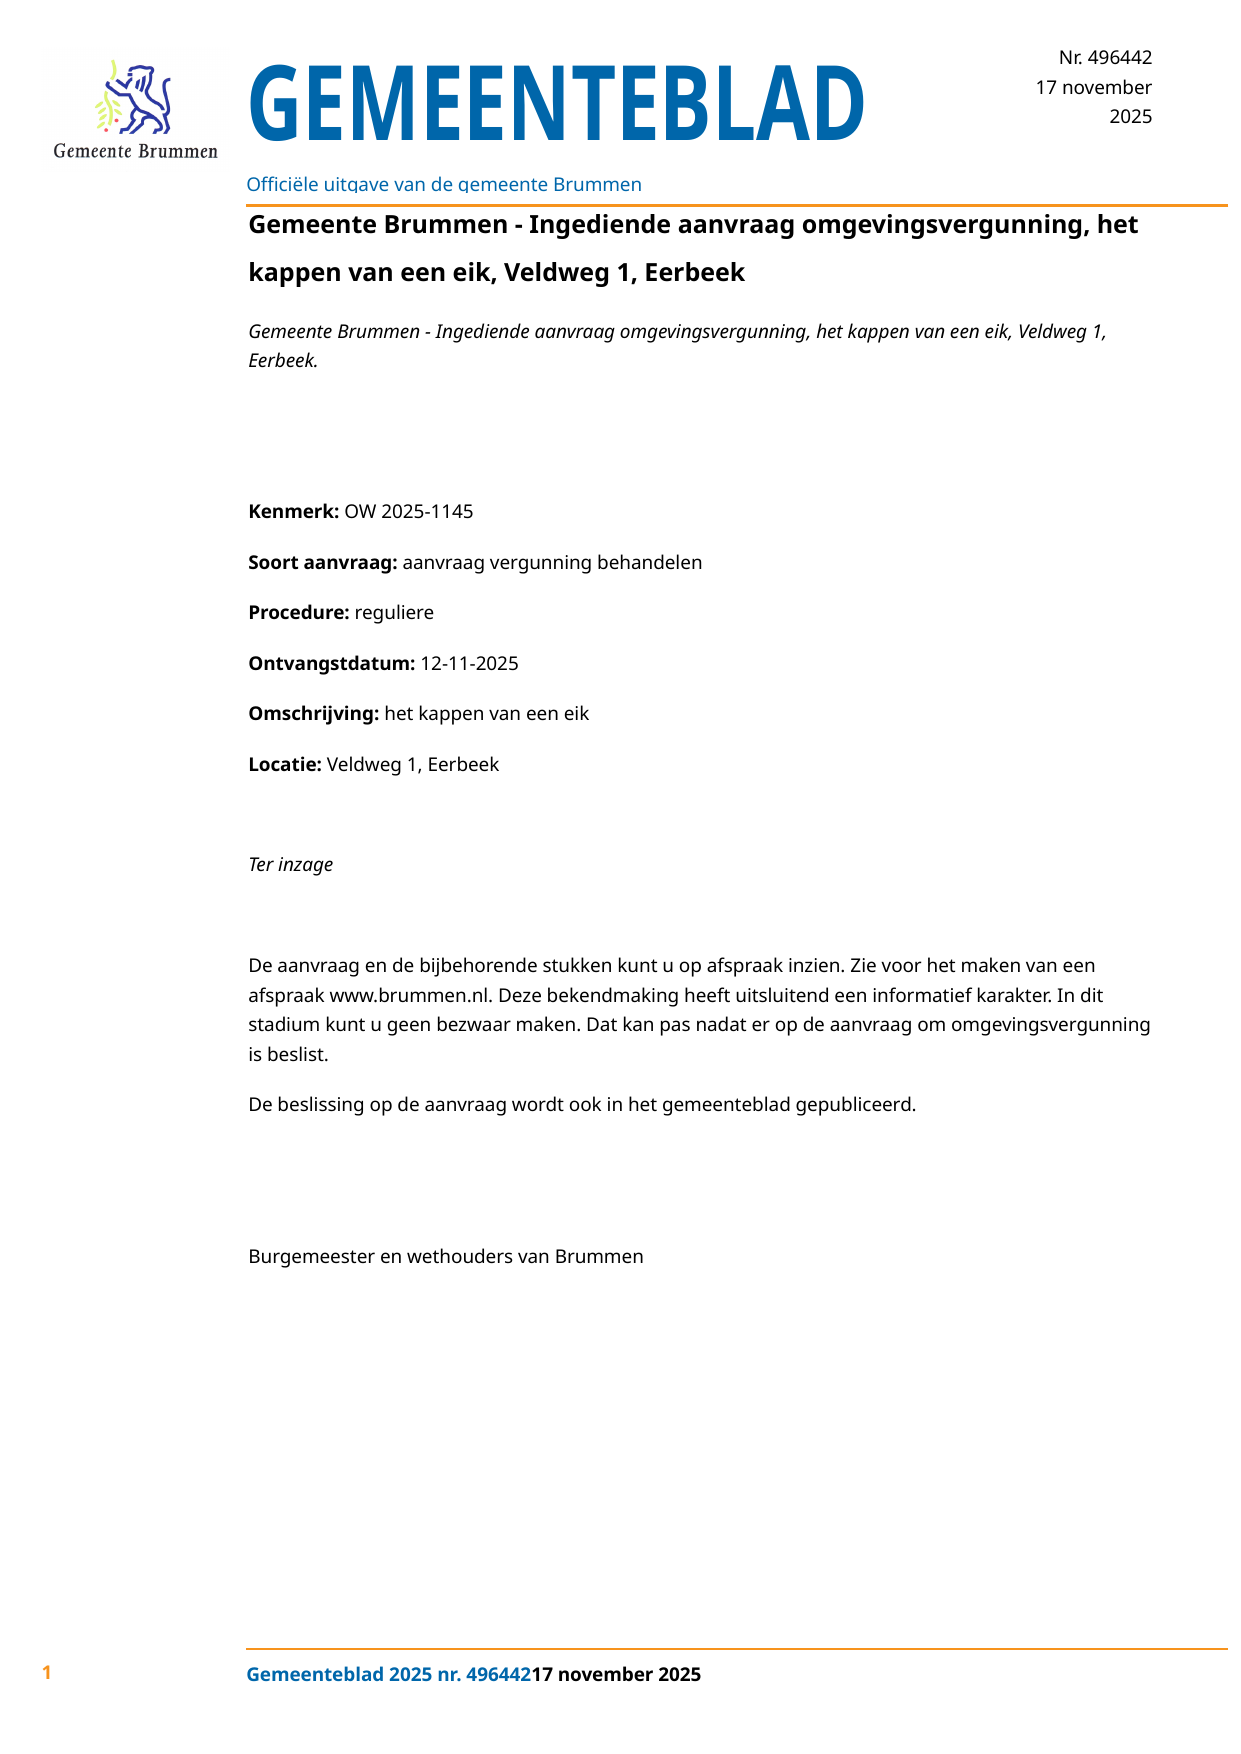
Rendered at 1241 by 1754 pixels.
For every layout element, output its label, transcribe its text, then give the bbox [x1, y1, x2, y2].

text Burgemeester en wethouders van Brummen [248, 1243, 1152, 1269]
text Procedure: reguliere [248, 599, 1152, 625]
text Kenmerk: OW 2025-1145 [248, 499, 1152, 524]
text Ter inzage [248, 852, 1152, 877]
text Gemeente Brummen - Ingediende aanvraag omgevingsvergunning, het kappen van een eik, Veldweg 1, Eerbeek [248, 207, 1152, 288]
text Locatie: Veldweg 1, Eerbeek [248, 751, 1152, 777]
text Omschrijving: het kappen van een eik [248, 700, 1152, 726]
text Gemeente Brummen - Ingediende aanvraag omgevingsvergunning, het kappen van een eik, Veldweg 1, Eerbeek. [248, 318, 1152, 373]
picture [41, 47, 231, 172]
text De aanvraag en de bijbehorende stukken kunt u op afspraak inzien. Zie voor het maken van een afspraak www.brummen.nl. Deze bekendmaking heeft uitsluitend een informatief karakter. In dit stadium kunt u geen bezwaar maken. Dat kan pas nadat er op de aanvraag om omgevingsvergunning is beslist. [248, 952, 1152, 1067]
text Ontvangstdatum: 12-11-2025 [248, 650, 1152, 676]
text Soort aanvraag: aanvraag vergunning behandelen [248, 549, 1152, 575]
text De beslissing op de aanvraag wordt ook in het gemeenteblad gepubliceerd. [248, 1092, 1152, 1117]
